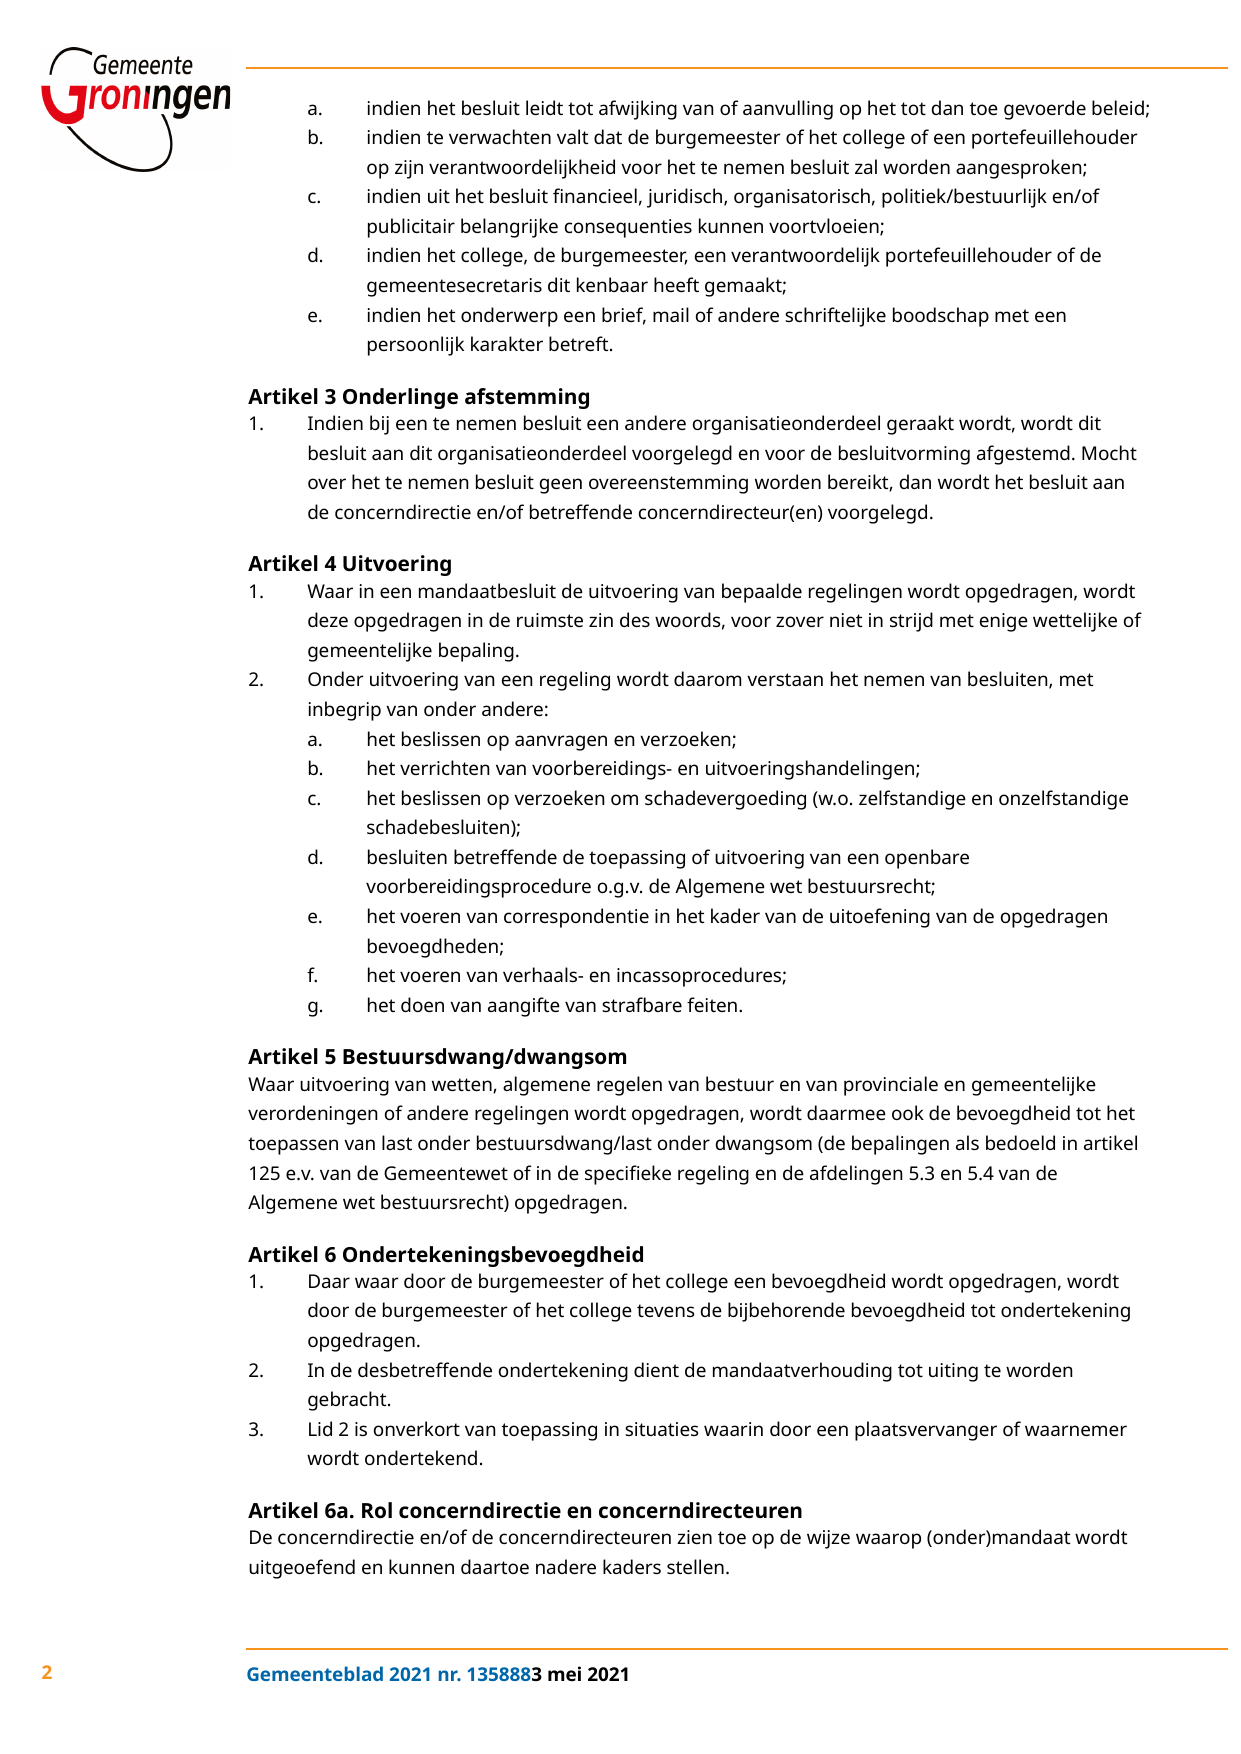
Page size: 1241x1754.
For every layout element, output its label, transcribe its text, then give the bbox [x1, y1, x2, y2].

list indien het onderwerp een brief, mail of andere schriftelijke boodschap met een persoonlijk karakter betreft. [307, 302, 1152, 357]
text Artikel 6 Ondertekeningsbevoegdheid [248, 1240, 1152, 1268]
list Lid 2 is onverkort van toepassing in situaties waarin door een plaatsvervanger of waarnemer wordt ondertekend. [248, 1416, 1152, 1471]
list het voeren van verhaals- en incassoprocedures; [307, 962, 1152, 988]
text Waar uitvoering van wetten, algemene regelen van bestuur en van provinciale en gemeentelijke verordeningen of andere regelingen wordt opgedragen, wordt daarmee ook de bevoegdheid tot het toepassen van last onder bestuursdwang/last onder dwangsom (de bepalingen als bedoeld in artikel 125 e.v. van de Gemeentewet of in de specifieke regeling en de afdelingen 5.3 en 5.4 van de Algemene wet bestuursrecht) opgedragen. [248, 1071, 1152, 1215]
list Onder uitvoering van een regeling wordt daarom verstaan het nemen van besluiten, met inbegrip van onder andere: [248, 667, 1152, 722]
list indien het college, de burgemeester, een verantwoordelijk portefeuillehouder of de gemeentesecretaris dit kenbaar heeft gemaakt; [307, 243, 1152, 298]
text Artikel 4 Uitvoering [248, 549, 1152, 578]
text De concerndirectie en/of de concerndirecteuren zien toe op de wijze waarop (onder)mandaat wordt uitgeoefend en kunnen daartoe nadere kaders stellen. [248, 1524, 1152, 1580]
text Artikel 5 Bestuursdwang/dwangsom [248, 1042, 1152, 1071]
list besluiten betreffende de toepassing of uitvoering van een openbare voorbereidingsprocedure o.g.v. de Algemene wet bestuursrecht; [307, 844, 1152, 899]
list het beslissen op verzoeken om schadevergoeding (w.o. zelfstandige en onzelfstandige schadebesluiten); [307, 785, 1152, 840]
text Artikel 6a. Rol concerndirectie en concerndirecteuren [248, 1496, 1152, 1524]
list het doen van aangifte van strafbare feiten. [307, 992, 1152, 1018]
list het verrichten van voorbereidings- en uitvoeringshandelingen; [307, 755, 1152, 781]
list indien uit het besluit financieel, juridisch, organisatorisch, politiek/bestuurlijk en/of publicitair belangrijke consequenties kunnen voortvloeien; [307, 183, 1152, 239]
list het voeren van correspondentie in het kader van de uitoefening van de opgedragen bevoegdheden; [307, 903, 1152, 959]
list Daar waar door de burgemeester of het college een bevoegdheid wordt opgedragen, wordt door de burgemeester of het college tevens de bijbehorende bevoegdheid tot ondertekening opgedragen. [248, 1268, 1152, 1353]
list Waar in een mandaatbesluit de uitvoering van bepaalde regelingen wordt opgedragen, wordt deze opgedragen in de ruimste zin des woords, voor zover niet in strijd met enige wettelijke of gemeentelijke bepaling. [248, 578, 1152, 663]
list indien te verwachten valt dat de burgemeester of het college of een portefeuillehouder op zijn verantwoordelijkheid voor het te nemen besluit zal worden aangesproken; [307, 124, 1152, 180]
text Artikel 3 Onderlinge afstemming [248, 382, 1152, 410]
list het beslissen op aanvragen en verzoeken; [307, 726, 1152, 752]
list Indien bij een te nemen besluit een andere organisatieonderdeel geraakt wordt, wordt dit besluit aan dit organisatieonderdeel voorgelegd en voor de besluitvorming afgestemd. Mocht over het te nemen besluit geen overeenstemming worden bereikt, dan wordt het besluit aan de concerndirectie en/of betreffende concerndirecteur(en) voorgelegd. [248, 410, 1152, 525]
list indien het besluit leidt tot afwijking van of aanvulling op het tot dan toe gevoerde beleid; [307, 95, 1152, 121]
picture [41, 47, 231, 172]
list In de desbetreffende ondertekening dient de mandaatverhouding tot uiting te worden gebracht. [248, 1357, 1152, 1412]
